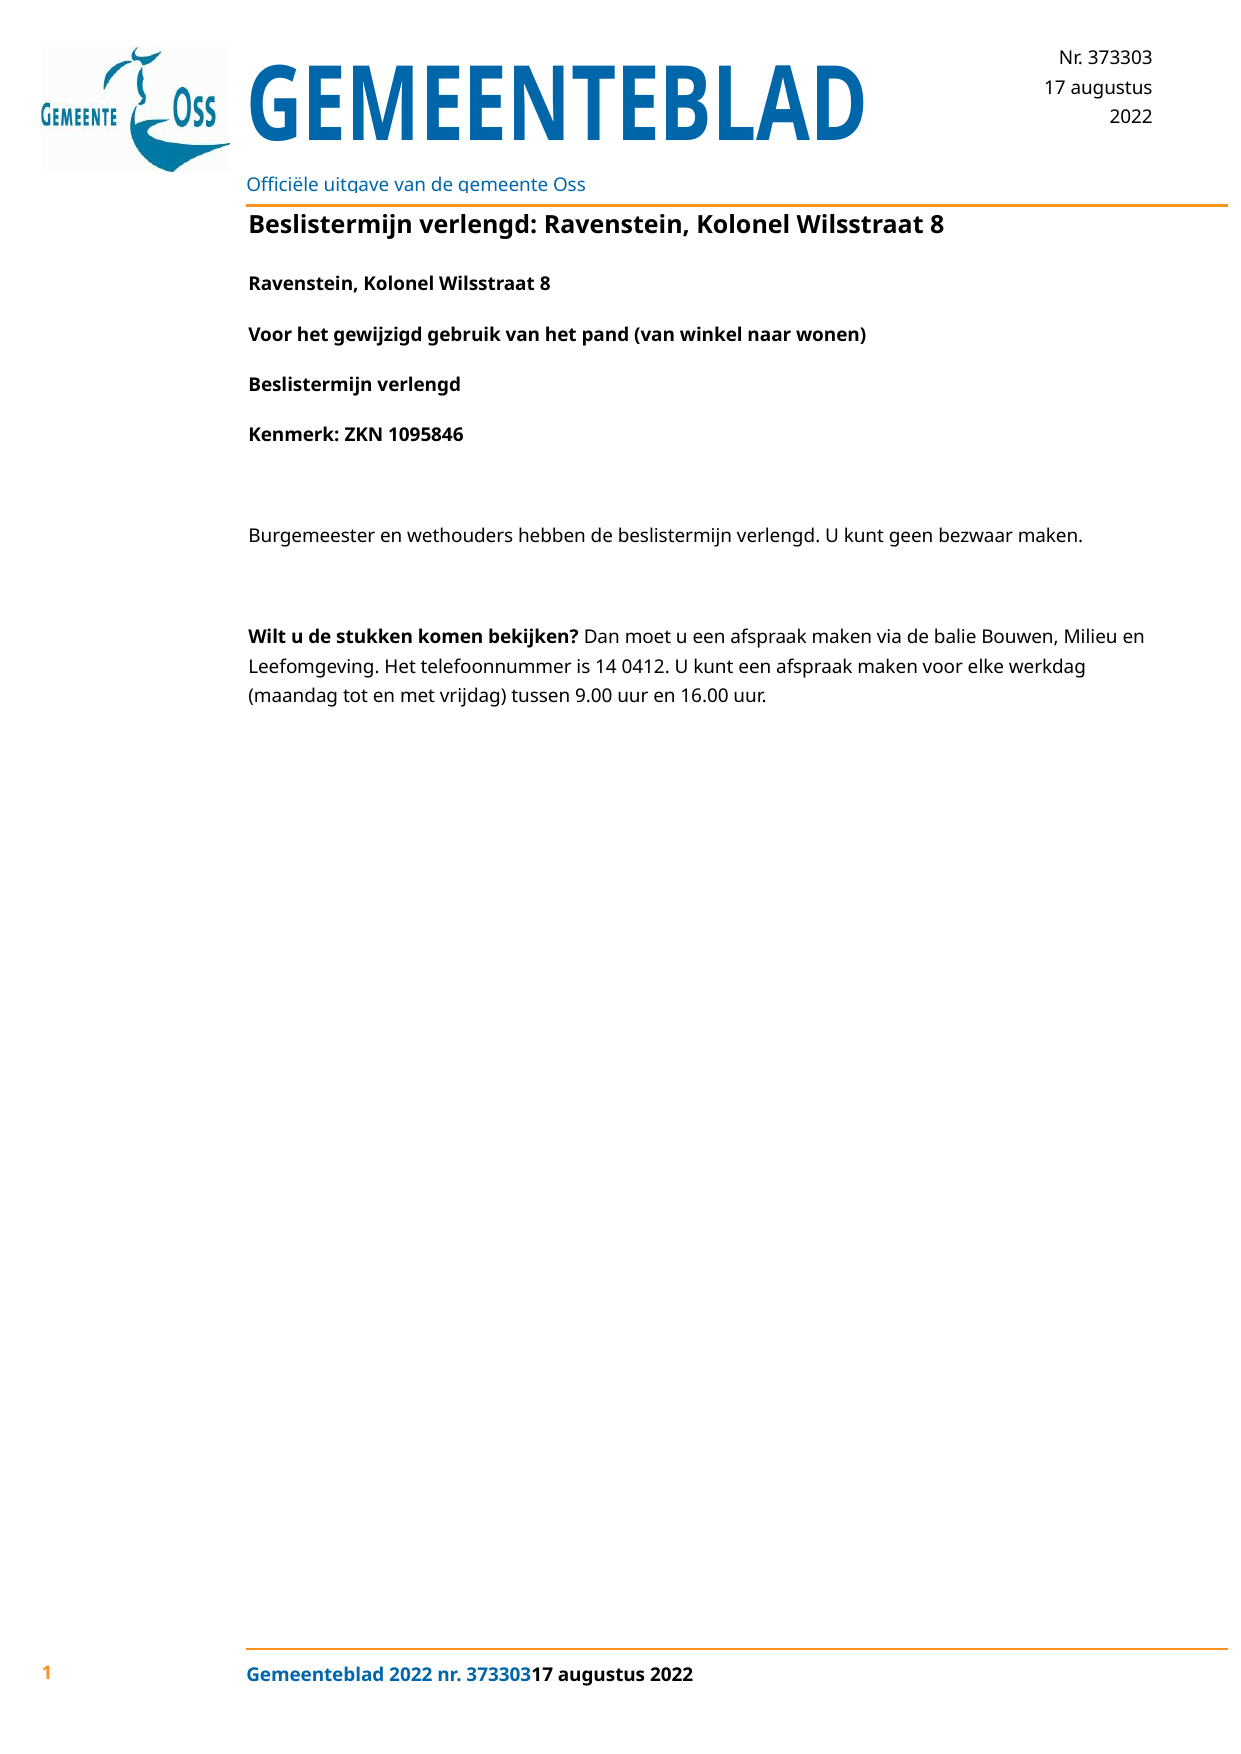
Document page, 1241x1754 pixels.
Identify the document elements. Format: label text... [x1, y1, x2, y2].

text Beslistermijn verlengd [248, 371, 1152, 397]
text Burgemeester en wethouders hebben de beslistermijn verlengd. U kunt geen bezwaar maken. [248, 522, 1152, 548]
text Beslistermijn verlengd: Ravenstein, Kolonel Wilsstraat 8 [248, 207, 1152, 241]
text Ravenstein, Kolonel Wilsstraat 8 [248, 270, 1152, 296]
text Kenmerk: ZKN 1095846 [248, 422, 1152, 447]
text Voor het gewijzigd gebruik van het pand (van winkel naar wonen) [248, 321, 1152, 346]
picture [41, 47, 231, 172]
text Wilt u de stukken komen bekijken? Dan moet u een afspraak maken via de balie Bouwen, Milieu en Leefomgeving. Het telefoonnummer is 14 0412. U kunt een afspraak maken voor elke werkdag (maandag tot en met vrijdag) tussen 9.00 uur en 16.00 uur. [248, 623, 1152, 708]
